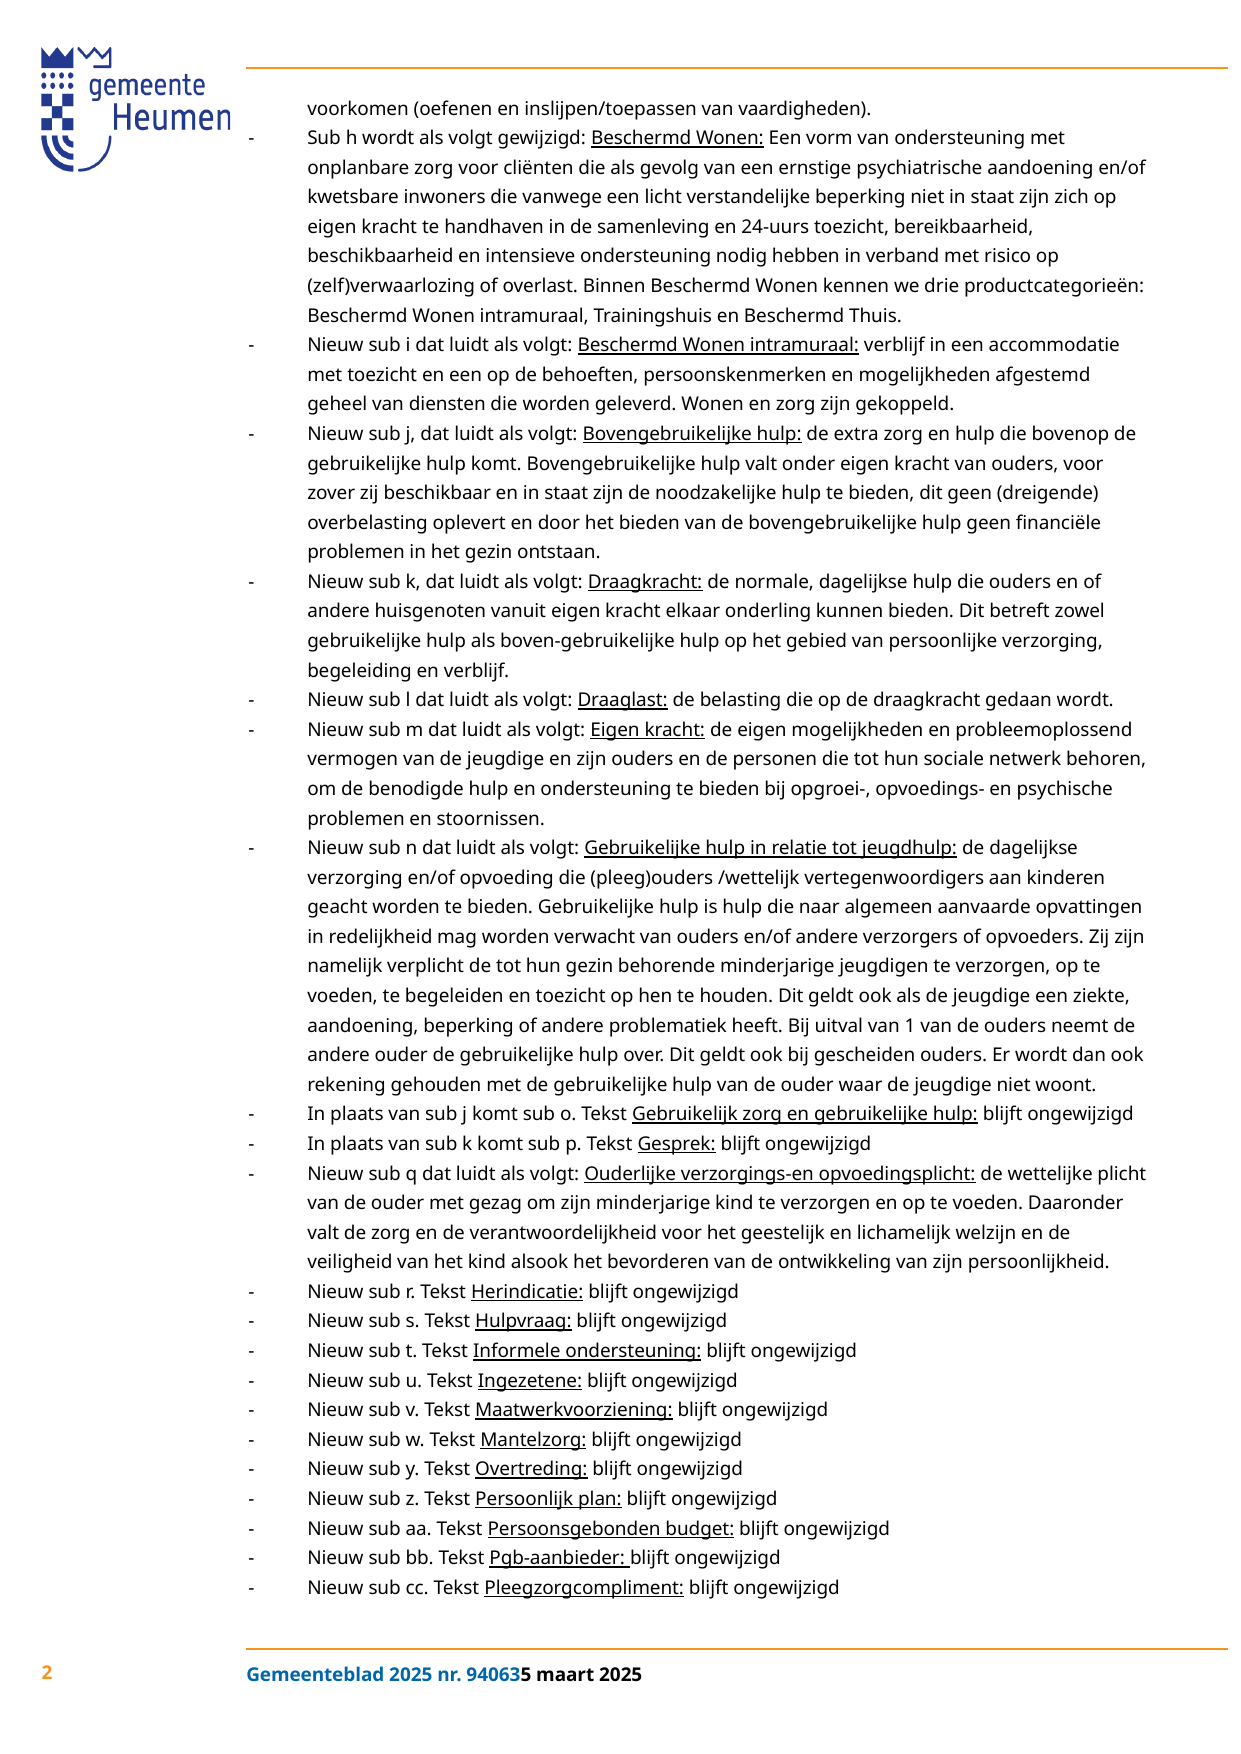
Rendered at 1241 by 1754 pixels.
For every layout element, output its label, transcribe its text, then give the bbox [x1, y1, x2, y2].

list Nieuw sub bb. Tekst Pgb-aanbieder: blijft ongewijzigd [248, 1544, 1152, 1570]
list Nieuw sub aa. Tekst Persoonsgebonden budget: blijft ongewijzigd [248, 1515, 1152, 1541]
picture [41, 47, 231, 172]
list Nieuw sub t. Tekst Informele ondersteuning: blijft ongewijzigd [248, 1337, 1152, 1363]
list Nieuw sub y. Tekst Overtreding: blijft ongewijzigd [248, 1456, 1152, 1481]
list Nieuw sub j, dat luidt als volgt: Bovengebruikelijke hulp: de extra zorg en hulp die bovenop de gebruikelijke hulp komt. Bovengebruikelijke hulp valt onder eigen kracht van ouders, voor zover zij beschikbaar en in staat zijn de noodzakelijke hulp te bieden, dit geen (dreigende) overbelasting oplevert en door het bieden van de bovengebruikelijke hulp geen financiële problemen in het gezin ontstaan. [248, 420, 1152, 564]
list Nieuw sub q dat luidt als volgt: Ouderlijke verzorgings-en opvoedingsplicht: de wettelijke plicht van de ouder met gezag om zijn minderjarige kind te verzorgen en op te voeden. Daaronder valt de zorg en de verantwoordelijkheid voor het geestelijk en lichamelijk welzijn en de veiligheid van het kind alsook het bevorderen van de ontwikkeling van zijn persoonlijkheid. [248, 1160, 1152, 1274]
list Nieuw sub m dat luidt als volgt: Eigen kracht: de eigen mogelijkheden en probleemoplossend vermogen van de jeugdige en zijn ouders en de personen die tot hun sociale netwerk behoren, om de benodigde hulp en ondersteuning te bieden bij opgroei-, opvoedings- en psychische problemen en stoornissen. [248, 716, 1152, 831]
list Nieuw sub w. Tekst Mantelzorg: blijft ongewijzigd [248, 1426, 1152, 1452]
list In plaats van sub j komt sub o. Tekst Gebruikelijk zorg en gebruikelijke hulp: blijft ongewijzigd [248, 1101, 1152, 1126]
list Nieuw sub n dat luidt als volgt: Gebruikelijke hulp in relatie tot jeugdhulp: de dagelijkse verzorging en/of opvoeding die (pleeg)ouders /wettelijk vertegenwoordigers aan kinderen geacht worden te bieden. Gebruikelijke hulp is hulp die naar algemeen aanvaarde opvattingen in redelijkheid mag worden verwacht van ouders en/of andere verzorgers of opvoeders. Zij zijn namelijk verplicht de tot hun gezin behorende minderjarige jeugdigen te verzorgen, op te voeden, te begeleiden en toezicht op hen te houden. Dit geldt ook als de jeugdige een ziekte, aandoening, beperking of andere problematiek heeft. Bij uitval van 1 van de ouders neemt de andere ouder de gebruikelijke hulp over. Dit geldt ook bij gescheiden ouders. Er wordt dan ook rekening gehouden met de gebruikelijke hulp van de ouder waar de jeugdige niet woont. [248, 834, 1152, 1097]
list Sub h wordt als volgt gewijzigd: Beschermd Wonen: Een vorm van ondersteuning met onplanbare zorg voor cliënten die als gevolg van een ernstige psychiatrische aandoening en/of kwetsbare inwoners die vanwege een licht verstandelijke beperking niet in staat zijn zich op eigen kracht te handhaven in de samenleving en 24-uurs toezicht, bereikbaarheid, beschikbaarheid en intensieve ondersteuning nodig hebben in verband met risico op (zelf)verwaarlozing of overlast. Binnen Beschermd Wonen kennen we drie productcategorieën: Beschermd Wonen intramuraal, Trainingshuis en Beschermd Thuis. [248, 124, 1152, 328]
list In plaats van sub k komt sub p. Tekst Gesprek: blijft ongewijzigd [248, 1130, 1152, 1156]
list Nieuw sub k, dat luidt als volgt: Draagkracht: de normale, dagelijkse hulp die ouders en of andere huisgenoten vanuit eigen kracht elkaar onderling kunnen bieden. Dit betreft zowel gebruikelijke hulp als boven-gebruikelijke hulp op het gebied van persoonlijke verzorging, begeleiding en verblijf. [248, 568, 1152, 683]
list voorkomen (oefenen en inslijpen/toepassen van vaardigheden). [248, 95, 1152, 121]
list Nieuw sub cc. Tekst Pleegzorgcompliment: blijft ongewijzigd [248, 1574, 1152, 1600]
list Nieuw sub u. Tekst Ingezetene: blijft ongewijzigd [248, 1367, 1152, 1393]
list Nieuw sub s. Tekst Hulpvraag: blijft ongewijzigd [248, 1308, 1152, 1333]
list Nieuw sub i dat luidt als volgt: Beschermd Wonen intramuraal: verblijf in een accommodatie met toezicht en een op de behoeften, persoonskenmerken en mogelijkheden afgestemd geheel van diensten die worden geleverd. Wonen en zorg zijn gekoppeld. [248, 331, 1152, 416]
list Nieuw sub l dat luidt als volgt: Draaglast: de belasting die op de draagkracht gedaan wordt. [248, 686, 1152, 712]
list Nieuw sub v. Tekst Maatwerkvoorziening: blijft ongewijzigd [248, 1396, 1152, 1422]
list Nieuw sub z. Tekst Persoonlijk plan: blijft ongewijzigd [248, 1485, 1152, 1511]
list Nieuw sub r. Tekst Herindicatie: blijft ongewijzigd [248, 1278, 1152, 1304]
